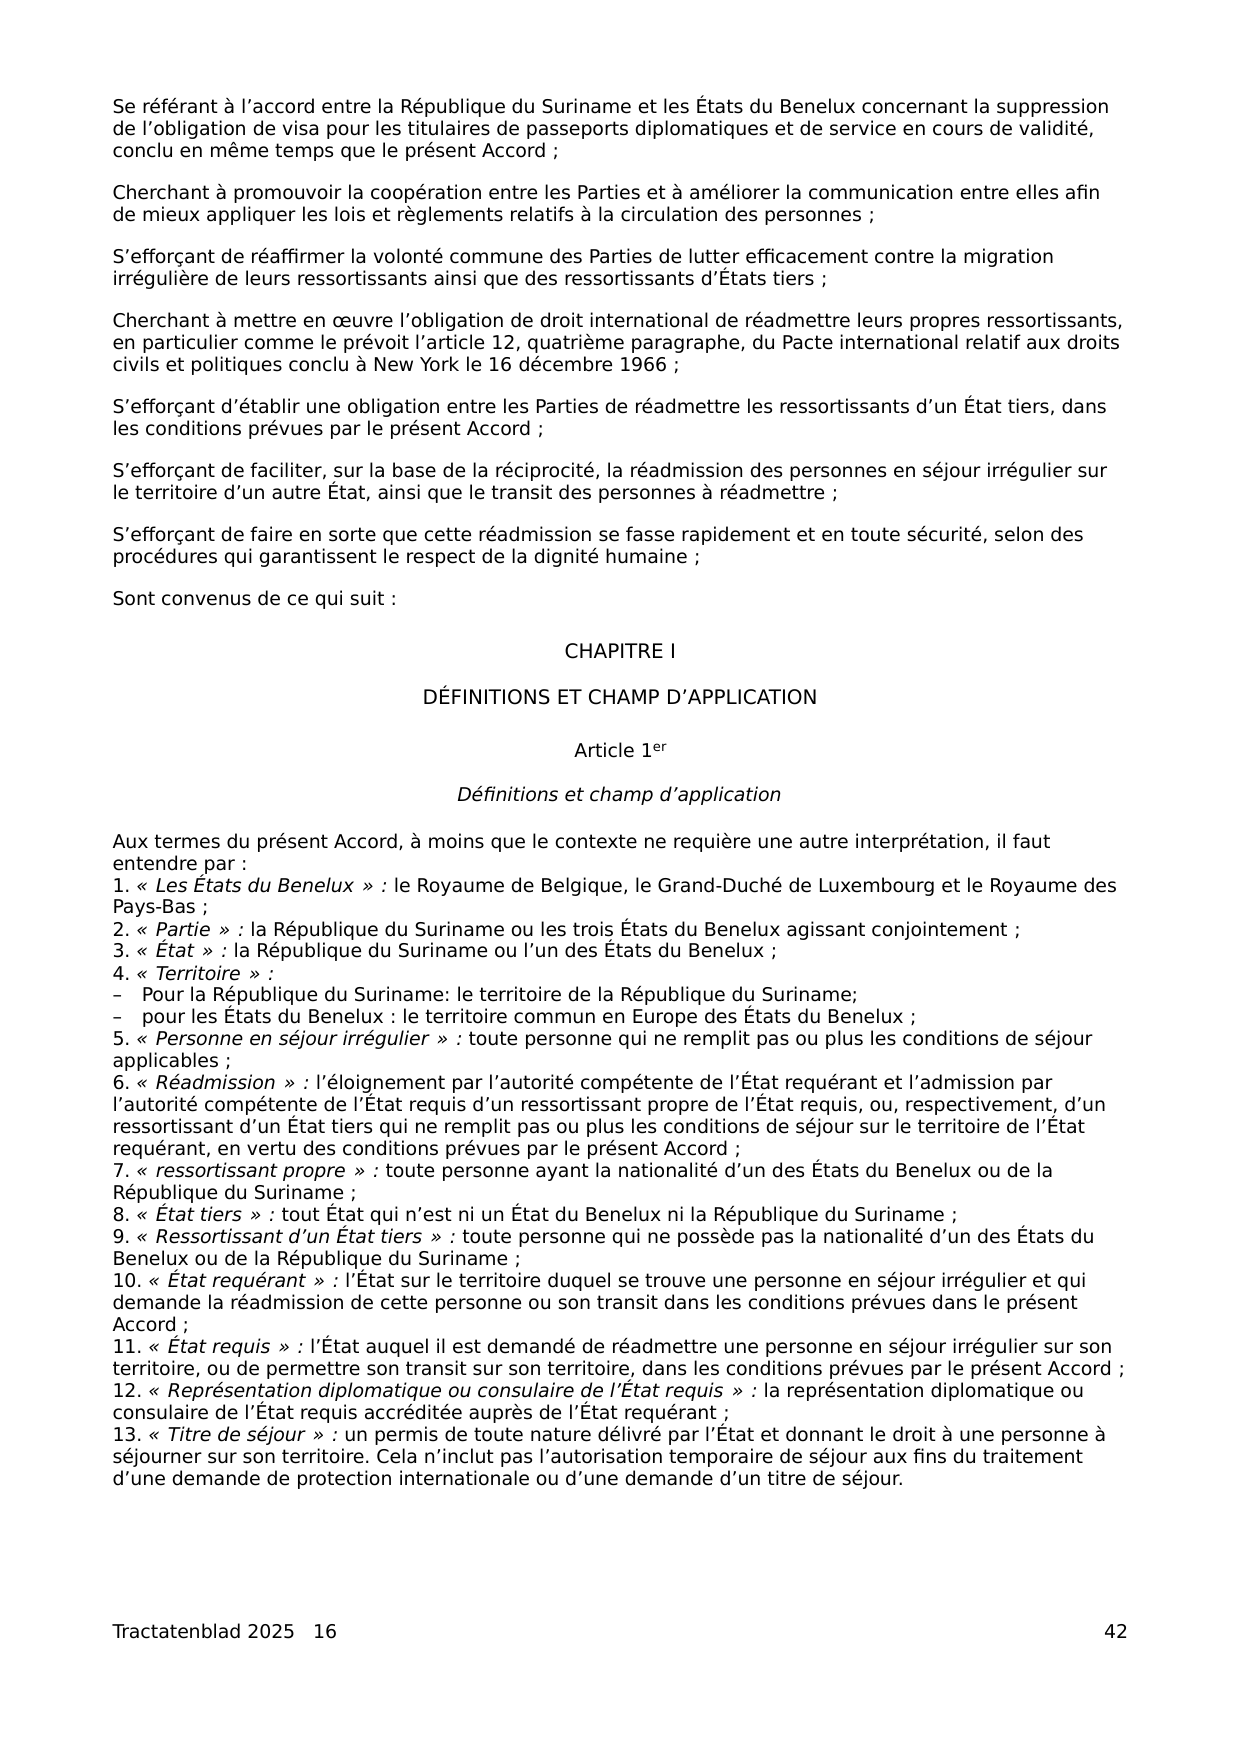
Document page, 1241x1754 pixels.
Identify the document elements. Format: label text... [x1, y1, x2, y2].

text 6. « Réadmission » : l’éloignement par l’autorité compétente de l’État requérant et l’admission par l’autorité compétente de l’État requis d’un ressortissant propre de l’État requis, ou, respectivement, d’un ressortissant d’un État tiers qui ne remplit pas ou plus les conditions de séjour sur le territoire de l’État requérant, en vertu des conditions prévues par le présent Accord ; [112, 1072, 1128, 1160]
text 9. « Ressortissant d’un État tiers » : toute personne qui ne possède pas la nationalité d’un des États du Benelux ou de la République du Suriname ; [112, 1226, 1128, 1270]
text – pour les États du Benelux : le territoire commun en Europe des États du Benelux ; [112, 1006, 1128, 1028]
text S’efforçant de faire en sorte que cette réadmission se fasse rapidement et en toute sécurité, selon des procédures qui garantissent le respect de la dignité humaine ; [112, 524, 1128, 568]
text – Pour la République du Suriname: le territoire de la République du Suriname; [112, 984, 1128, 1006]
text S’efforçant de réaffirmer la volonté commune des Parties de lutter efficacement contre la migration irrégulière de leurs ressortissants ainsi que des ressortissants d’États tiers ; [112, 246, 1128, 290]
text 3. « État » : la République du Suriname ou l’un des États du Benelux ; [112, 940, 1128, 962]
text 5. « Personne en séjour irrégulier » : toute personne qui ne remplit pas ou plus les conditions de séjour applicables ; [112, 1028, 1128, 1072]
text 11. « État requis » : l’État auquel il est demandé de réadmettre une personne en séjour irrégulier sur son territoire, ou de permettre son transit sur son territoire, dans les conditions prévues par le présent Accord ; [112, 1336, 1128, 1380]
text Se référant à l’accord entre la République du Suriname et les États du Benelux concernant la suppression de l’obligation de visa pour les titulaires de passeports diplomatiques et de service en cours de validité, conclu en même temps que le présent Accord ; [112, 96, 1128, 162]
subtitle CHAPITRE I DÉFINITIONS ET CHAMP D’APPLICATION [112, 639, 1128, 709]
text 12. « Représentation diplomatique ou consulaire de l’État requis » : la représentation diplomatique ou consulaire de l’État requis accréditée auprès de l’État requérant ; [112, 1380, 1128, 1424]
subtitle Article 1er Définitions et champ d’application [112, 739, 1128, 806]
text S’efforçant de faciliter, sur la base de la réciprocité, la réadmission des personnes en séjour irrégulier sur le territoire d’un autre État, ainsi que le transit des personnes à réadmettre ; [112, 460, 1128, 504]
text Sont convenus de ce qui suit : [112, 588, 1128, 609]
text S’efforçant d’établir une obligation entre les Parties de réadmettre les ressortissants d’un État tiers, dans les conditions prévues par le présent Accord ; [112, 396, 1128, 440]
text 1. « Les États du Benelux » : le Royaume de Belgique, le Grand-Duché de Luxembourg et le Royaume des Pays-Bas ; [112, 874, 1128, 918]
text Cherchant à promouvoir la coopération entre les Parties et à améliorer la communication entre elles afin de mieux appliquer les lois et règlements relatifs à la circulation des personnes ; [112, 182, 1128, 226]
text 10. « État requérant » : l’État sur le territoire duquel se trouve une personne en séjour irrégulier et qui demande la réadmission de cette personne ou son transit dans les conditions prévues dans le présent Accord ; [112, 1270, 1128, 1336]
text 8. « État tiers » : tout État qui n’est ni un État du Benelux ni la République du Suriname ; [112, 1204, 1128, 1226]
text Cherchant à mettre en œuvre l’obligation de droit international de réadmettre leurs propres ressortissants, en particulier comme le prévoit l’article 12, quatrième paragraphe, du Pacte international relatif aux droits civils et politiques conclu à New York le 16 décembre 1966 ; [112, 310, 1128, 376]
text 2. « Partie » : la République du Suriname ou les trois États du Benelux agissant conjointement ; [112, 918, 1128, 940]
text Aux termes du présent Accord, à moins que le contexte ne requière une autre interprétation, il faut entendre par : [112, 831, 1128, 874]
text 4. « Territoire » : [112, 962, 1128, 984]
text 7. « ressortissant propre » : toute personne ayant la nationalité d’un des États du Benelux ou de la République du Suriname ; [112, 1160, 1128, 1204]
text 13. « Titre de séjour » : un permis de toute nature délivré par l’État et donnant le droit à une personne à séjourner sur son territoire. Cela n’inclut pas l’autorisation temporaire de séjour aux fins du traitement d’une demande de protection internationale ou d’une demande d’un titre de séjour. [112, 1424, 1128, 1490]
